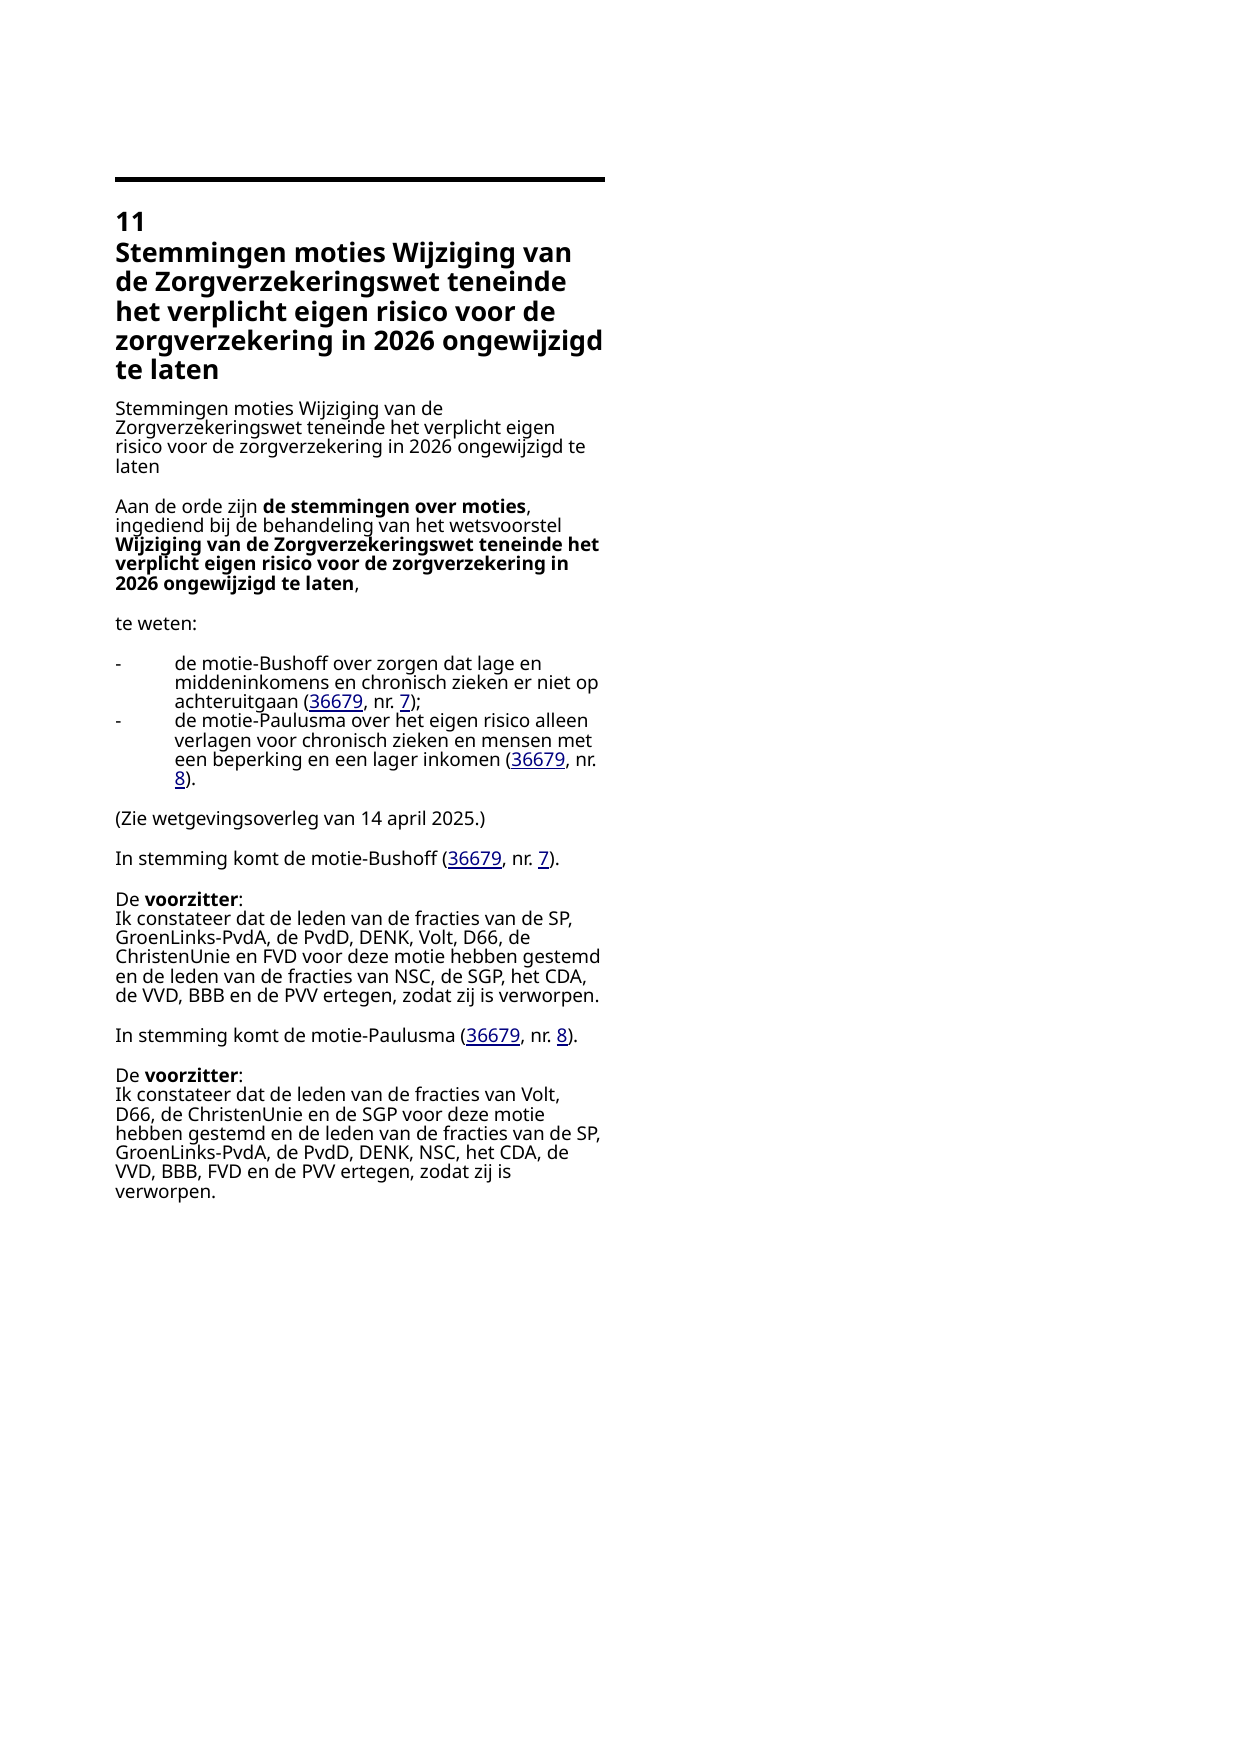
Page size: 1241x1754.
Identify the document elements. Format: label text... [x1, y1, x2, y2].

text (Zie wetgevingsoverleg van 14 april 2025.) [115, 810, 605, 829]
text Stemmingen moties Wijziging van de Zorgverzekeringswet teneinde het verplicht eigen risico voor de zorgverzekering in 2026 ongewijzigd te laten [115, 239, 605, 400]
list de motie-Paulusma over het eigen risico alleen verlagen voor chronisch zieken en mensen met een beperking en een lager inkomen (36679, nr. 8). [115, 712, 605, 789]
text De voorzitter: [115, 891, 605, 910]
text te weten: [115, 615, 605, 634]
text Ik constateer dat de leden van de fracties van de SP, GroenLinks-PvdA, de PvdD, DENK, Volt, D66, de ChristenUnie en FVD voor deze motie hebben gestemd en de leden van de fracties van NSC, de SGP, het CDA, de VVD, BBB en de PVV ertegen, zodat zij is verworpen. [115, 910, 605, 1006]
text Stemmingen moties Wijziging van de Zorgverzekeringswet teneinde het verplicht eigen risico voor de zorgverzekering in 2026 ongewijzigd te laten [115, 400, 605, 477]
text In stemming komt de motie-Paulusma (36679, nr. 8). [115, 1027, 605, 1046]
text In stemming komt de motie-Bushoff (36679, nr. 7). [115, 850, 605, 870]
text Ik constateer dat de leden van de fracties van Volt, D66, de ChristenUnie en de SGP voor deze motie hebben gestemd en de leden van de fracties van de SP, GroenLinks-PvdA, de PvdD, DENK, NSC, het CDA, de VVD, BBB, FVD en de PVV ertegen, zodat zij is verworpen. [115, 1086, 605, 1202]
text Aan de orde zijn de stemmingen over moties, ingediend bij de behandeling van het wetsvoorstel Wijziging van de Zorgverzekeringswet teneinde het verplicht eigen risico voor de zorgverzekering in 2026 ongewijzigd te laten, [115, 498, 605, 594]
text De voorzitter: [115, 1067, 605, 1086]
list de motie-Bushoff over zorgen dat lage en middeninkomens en chronisch zieken er niet op achteruitgaan (36679, nr. 7); [115, 655, 605, 712]
text 11 [115, 203, 605, 239]
